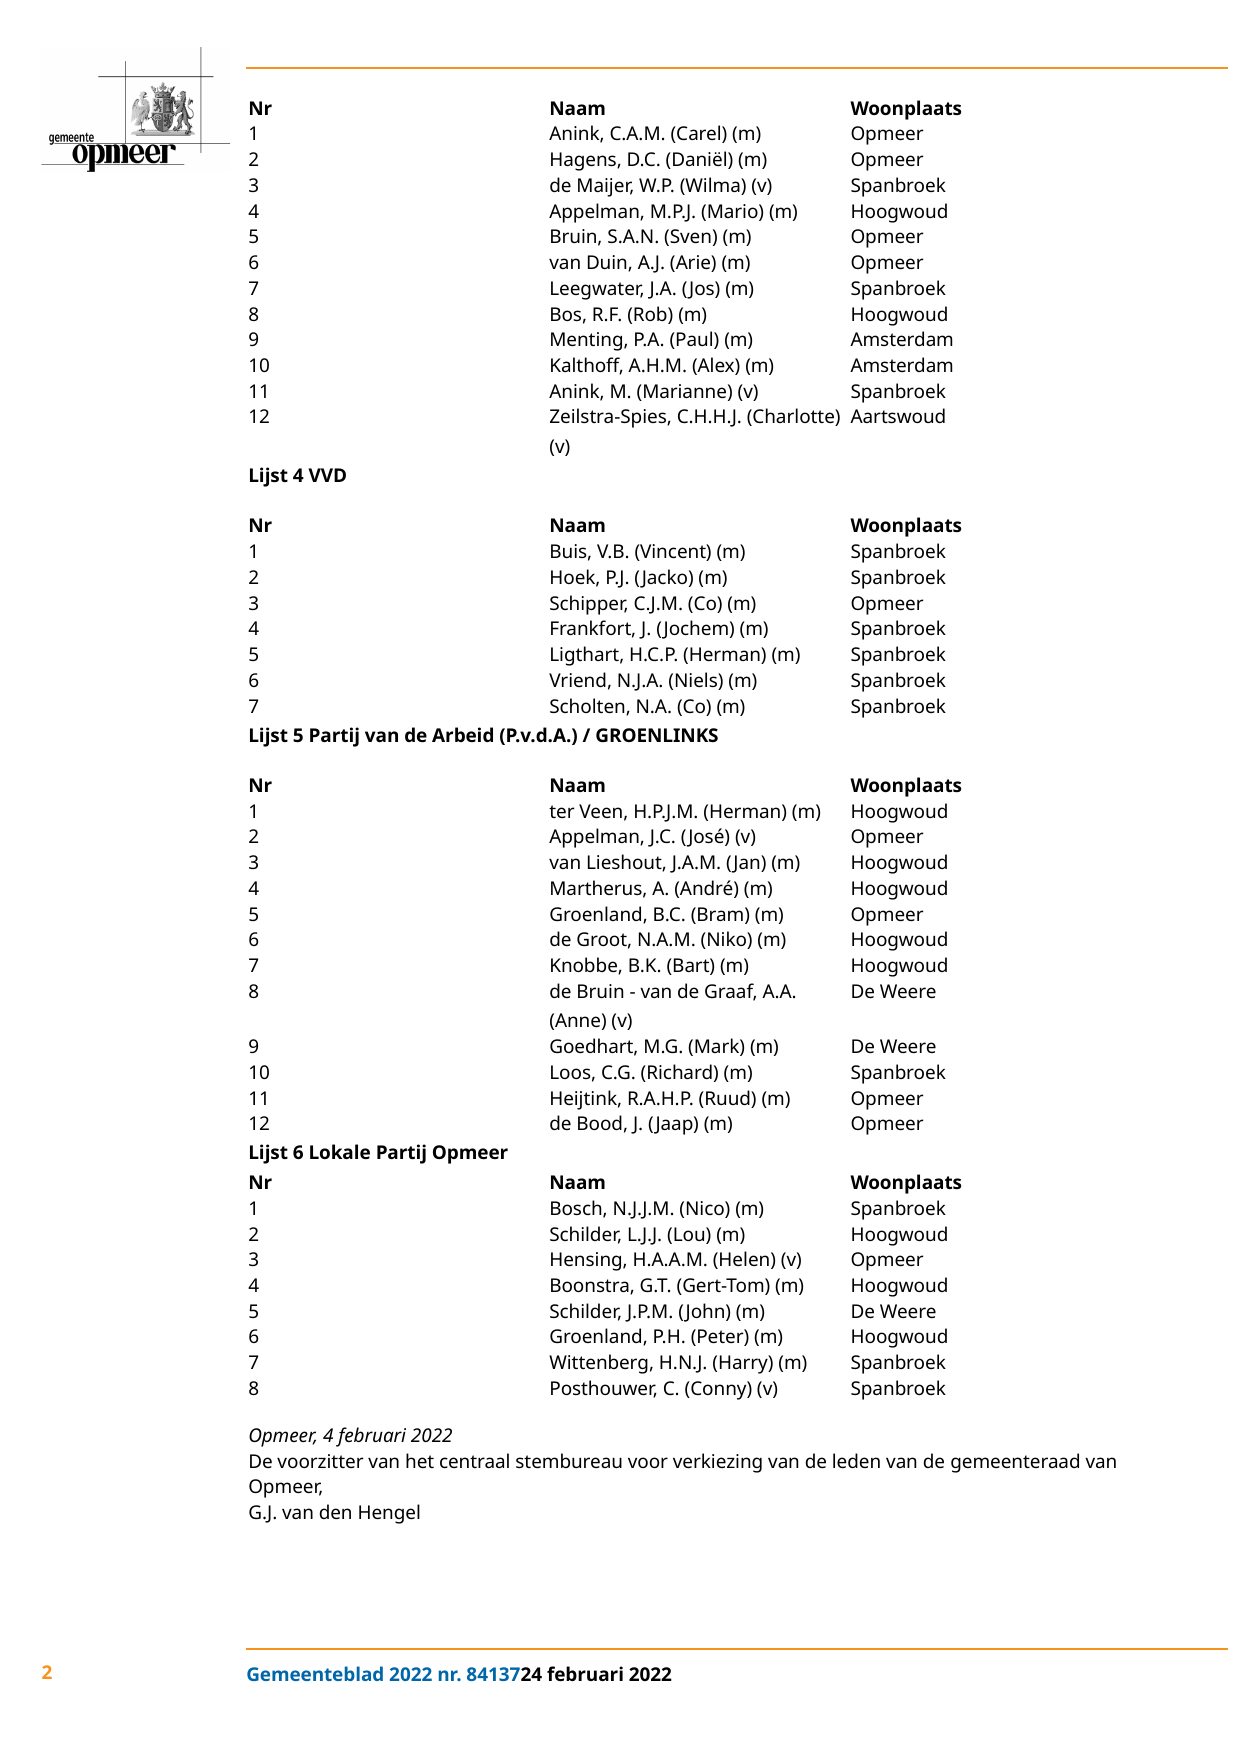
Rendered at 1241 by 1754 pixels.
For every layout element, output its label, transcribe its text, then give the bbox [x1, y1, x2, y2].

table_header Naam [549, 95, 850, 121]
table_cell 11 [248, 1085, 549, 1111]
table_cell Anink, C.A.M. (Carel) (m) [549, 121, 850, 146]
table_header Naam [549, 513, 850, 538]
table_cell 5 [248, 641, 549, 667]
table_cell 2 [248, 824, 549, 849]
table_cell Groenland, B.C. (Bram) (m) [549, 901, 850, 927]
table_cell 8 [248, 1375, 549, 1401]
table_cell Zeilstra-Spies, C.H.H.J. (Charlotte) (v) [549, 404, 850, 459]
table_cell Leegwater, J.A. (Jos) (m) [549, 275, 850, 301]
table_cell Spanbroek [850, 1375, 1152, 1401]
table_cell Hagens, D.C. (Daniël) (m) [549, 146, 850, 172]
text Lijst 4 VVD [248, 462, 1152, 488]
table_header Nr [248, 513, 549, 538]
table_cell Posthouwer, C. (Conny) (v) [549, 1375, 850, 1401]
table_cell Hoek, P.J. (Jacko) (m) [549, 564, 850, 590]
table_cell Menting, P.A. (Paul) (m) [549, 326, 850, 352]
table_cell Buis, V.B. (Vincent) (m) [549, 539, 850, 564]
table_cell 4 [248, 198, 549, 223]
table_cell Opmeer [850, 121, 1152, 146]
table_cell 5 [248, 1298, 549, 1324]
table_cell Anink, M. (Marianne) (v) [549, 378, 850, 404]
table_cell Spanbroek [850, 275, 1152, 301]
table_cell Hoogwoud [850, 301, 1152, 326]
table_cell de Bruin - van de Graaf, A.A. (Anne) (v) [549, 978, 850, 1033]
table_cell Hoogwoud [850, 953, 1152, 978]
table_cell 7 [248, 953, 549, 978]
table_cell 6 [248, 667, 549, 693]
table_cell Bos, R.F. (Rob) (m) [549, 301, 850, 326]
table_cell Aartswoud [850, 404, 1152, 459]
table_cell Hoogwoud [850, 1272, 1152, 1298]
table_cell Opmeer [850, 146, 1152, 172]
table_cell 10 [248, 352, 549, 378]
table_cell Spanbroek [850, 693, 1152, 718]
table_cell 6 [248, 249, 549, 275]
table_cell Spanbroek [850, 616, 1152, 641]
table_header Woonplaats [850, 95, 1152, 121]
table_cell Bosch, N.J.J.M. (Nico) (m) [549, 1195, 850, 1221]
table_cell De Weere [850, 978, 1152, 1033]
table_cell Opmeer [850, 590, 1152, 616]
table_cell 5 [248, 224, 549, 249]
table_cell Hoogwoud [850, 875, 1152, 901]
table_cell Opmeer [850, 1246, 1152, 1272]
table_cell Opmeer [850, 901, 1152, 927]
table_header Naam [549, 1169, 850, 1195]
table_cell Hoogwoud [850, 198, 1152, 223]
table_cell van Lieshout, J.A.M. (Jan) (m) [549, 850, 850, 875]
table_cell 12 [248, 1111, 549, 1136]
table_cell Schilder, L.J.J. (Lou) (m) [549, 1221, 850, 1246]
table_cell 1 [248, 539, 549, 564]
table_cell Groenland, P.H. (Peter) (m) [549, 1324, 850, 1349]
table_cell Goedhart, M.G. (Mark) (m) [549, 1034, 850, 1059]
table_cell Scholten, N.A. (Co) (m) [549, 693, 850, 718]
table_cell Spanbroek [850, 378, 1152, 404]
table_cell Martherus, A. (André) (m) [549, 875, 850, 901]
table_cell 3 [248, 590, 549, 616]
table_cell Amsterdam [850, 352, 1152, 378]
table_cell Heijtink, R.A.H.P. (Ruud) (m) [549, 1085, 850, 1111]
table_cell Hoogwoud [850, 927, 1152, 952]
table_cell Spanbroek [850, 172, 1152, 198]
table_cell 8 [248, 301, 549, 326]
table_cell Spanbroek [850, 641, 1152, 667]
table_cell 12 [248, 404, 549, 459]
table_cell De Weere [850, 1034, 1152, 1059]
table_cell Hoogwoud [850, 1221, 1152, 1246]
table_cell Spanbroek [850, 539, 1152, 564]
table_cell Loos, C.G. (Richard) (m) [549, 1059, 850, 1085]
table_header Naam [549, 772, 850, 798]
table_cell Hoogwoud [850, 850, 1152, 875]
table_cell 7 [248, 693, 549, 718]
text Lijst 6 Lokale Partij Opmeer [248, 1139, 1152, 1165]
table_cell Appelman, M.P.J. (Mario) (m) [549, 198, 850, 223]
table_cell 4 [248, 875, 549, 901]
table_cell Spanbroek [850, 1195, 1152, 1221]
table_cell Appelman, J.C. (José) (v) [549, 824, 850, 849]
table_cell 9 [248, 326, 549, 352]
table_header Nr [248, 1169, 549, 1195]
table_header Nr [248, 95, 549, 121]
table_cell Knobbe, B.K. (Bart) (m) [549, 953, 850, 978]
table_cell Hoogwoud [850, 798, 1152, 824]
table_cell Hoogwoud [850, 1324, 1152, 1349]
table_header Woonplaats [850, 1169, 1152, 1195]
picture [41, 47, 231, 172]
table_cell Spanbroek [850, 667, 1152, 693]
table_cell Schipper, C.J.M. (Co) (m) [549, 590, 850, 616]
table_cell 1 [248, 121, 549, 146]
table_cell 5 [248, 901, 549, 927]
table_cell Spanbroek [850, 1059, 1152, 1085]
table_cell 9 [248, 1034, 549, 1059]
table_cell 6 [248, 927, 549, 952]
table_cell Kalthoff, A.H.M. (Alex) (m) [549, 352, 850, 378]
table_cell Opmeer [850, 249, 1152, 275]
table_cell Opmeer [850, 1111, 1152, 1136]
table_cell 3 [248, 172, 549, 198]
table_cell 2 [248, 1221, 549, 1246]
table_cell Frankfort, J. (Jochem) (m) [549, 616, 850, 641]
table_cell 7 [248, 1349, 549, 1375]
table_cell ter Veen, H.P.J.M. (Herman) (m) [549, 798, 850, 824]
table_cell Spanbroek [850, 1349, 1152, 1375]
text De voorzitter van het centraal stembureau voor verkiezing van de leden van de gemeenteraad van Opmeer, [248, 1448, 1152, 1499]
table_cell Bruin, S.A.N. (Sven) (m) [549, 224, 850, 249]
table_cell de Bood, J. (Jaap) (m) [549, 1111, 850, 1136]
table_cell 2 [248, 146, 549, 172]
table_cell Opmeer [850, 1085, 1152, 1111]
table_cell 11 [248, 378, 549, 404]
table_cell De Weere [850, 1298, 1152, 1324]
table_cell de Groot, N.A.M. (Niko) (m) [549, 927, 850, 952]
text Lijst 5 Partij van de Arbeid (P.v.d.A.) / GROENLINKS [248, 722, 1152, 747]
table_header Woonplaats [850, 513, 1152, 538]
table_cell Ligthart, H.C.P. (Herman) (m) [549, 641, 850, 667]
table_cell 4 [248, 616, 549, 641]
table_header Woonplaats [850, 772, 1152, 798]
table_cell Vriend, N.J.A. (Niels) (m) [549, 667, 850, 693]
table_cell de Maijer, W.P. (Wilma) (v) [549, 172, 850, 198]
table_cell 6 [248, 1324, 549, 1349]
table_cell Amsterdam [850, 326, 1152, 352]
table_cell 7 [248, 275, 549, 301]
text Opmeer, 4 februari 2022 [248, 1422, 1152, 1448]
table_cell Opmeer [850, 224, 1152, 249]
table_cell 4 [248, 1272, 549, 1298]
table_cell 1 [248, 1195, 549, 1221]
table_cell Schilder, J.P.M. (John) (m) [549, 1298, 850, 1324]
table_cell Wittenberg, H.N.J. (Harry) (m) [549, 1349, 850, 1375]
text G.J. van den Hengel [248, 1499, 1152, 1525]
table_cell 1 [248, 798, 549, 824]
table_cell Hensing, H.A.A.M. (Helen) (v) [549, 1246, 850, 1272]
table_cell 3 [248, 850, 549, 875]
table_cell 2 [248, 564, 549, 590]
table_cell Opmeer [850, 824, 1152, 849]
table_cell 8 [248, 978, 549, 1033]
table_header Nr [248, 772, 549, 798]
table_cell 10 [248, 1059, 549, 1085]
table_cell van Duin, A.J. (Arie) (m) [549, 249, 850, 275]
table_cell Boonstra, G.T. (Gert-Tom) (m) [549, 1272, 850, 1298]
table_cell 3 [248, 1246, 549, 1272]
table_cell Spanbroek [850, 564, 1152, 590]
